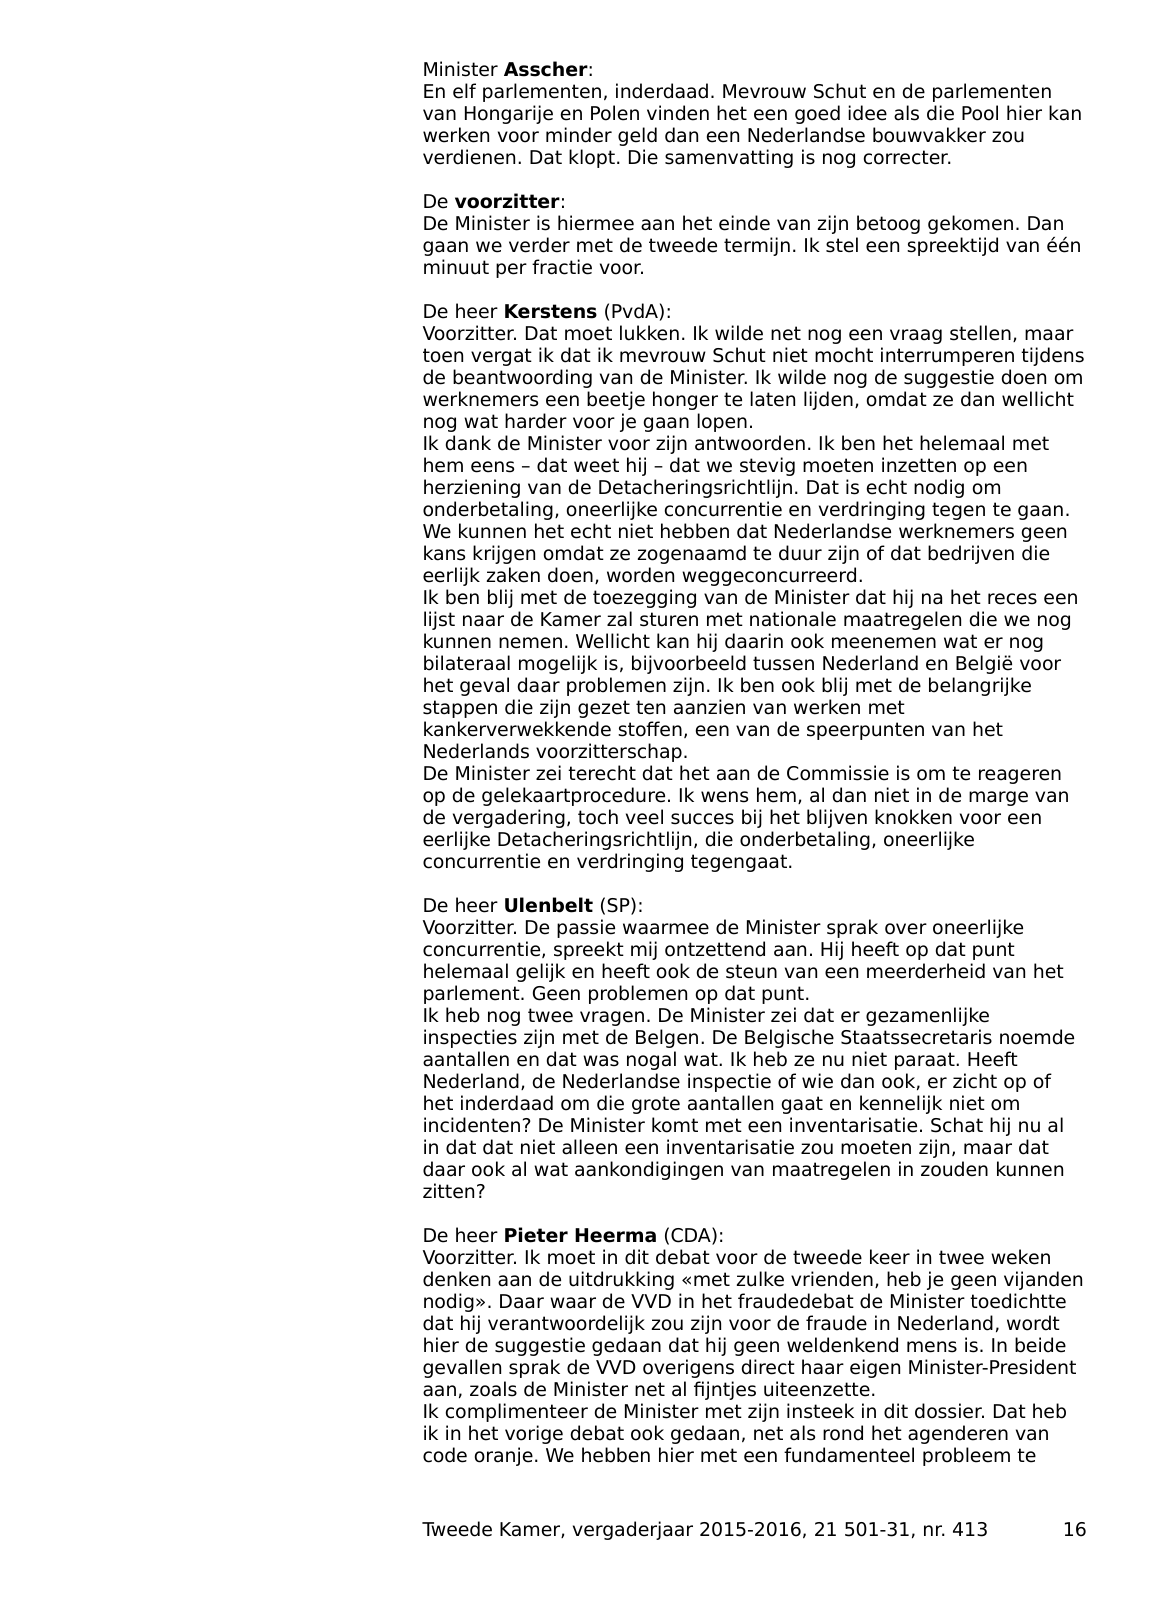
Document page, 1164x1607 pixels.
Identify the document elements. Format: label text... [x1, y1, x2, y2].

text De Minister zei terecht dat het aan de Commissie is om te reageren op de gelekaartprocedure. Ik wens hem, al dan niet in de marge van de vergadering, toch veel succes bij het blijven knokken voor een eerlijke Detacheringsrichtlijn, die onderbetaling, oneerlijke concurrentie en verdringing tegengaat. [422, 763, 1087, 873]
text De heer Pieter Heerma (CDA): [422, 1225, 1087, 1247]
text Ik complimenteer de Minister met zijn insteek in dit dossier. Dat heb ik in het vorige debat ook gedaan, net als rond het agenderen van code oranje. We hebben hier met een fundamenteel probleem te [422, 1401, 1087, 1467]
text De heer Kerstens (PvdA): [422, 301, 1087, 323]
text De heer Ulenbelt (SP): [422, 895, 1087, 917]
text Ik heb nog twee vragen. De Minister zei dat er gezamenlijke inspecties zijn met de Belgen. De Belgische Staatssecretaris noemde aantallen en dat was nogal wat. Ik heb ze nu niet paraat. Heeft Nederland, de Nederlandse inspectie of wie dan ook, er zicht op of het inderdaad om die grote aantallen gaat en kennelijk niet om incidenten? De Minister komt met een inventarisatie. Schat hij nu al in dat dat niet alleen een inventarisatie zou moeten zijn, maar dat daar ook al wat aankondigingen van maatregelen in zouden kunnen zitten? [422, 1005, 1087, 1203]
text Ik ben blij met de toezegging van de Minister dat hij na het reces een lijst naar de Kamer zal sturen met nationale maatregelen die we nog kunnen nemen. Wellicht kan hij daarin ook meenemen wat er nog bilateraal mogelijk is, bijvoorbeeld tussen Nederland en België voor het geval daar problemen zijn. Ik ben ook blij met de belangrijke stappen die zijn gezet ten aanzien van werken met kankerverwekkende stoffen, een van de speerpunten van het Nederlands voorzitterschap. [422, 587, 1087, 763]
text En elf parlementen, inderdaad. Mevrouw Schut en de parlementen van Hongarije en Polen vinden het een goed idee als die Pool hier kan werken voor minder geld dan een Nederlandse bouwvakker zou verdienen. Dat klopt. Die samenvatting is nog correcter. [422, 81, 1087, 169]
text Voorzitter. Ik moet in dit debat voor de tweede keer in twee weken denken aan de uitdrukking «met zulke vrienden, heb je geen vijanden nodig». Daar waar de VVD in het fraudedebat de Minister toedichtte dat hij verantwoordelijk zou zijn voor de fraude in Nederland, wordt hier de suggestie gedaan dat hij geen weldenkend mens is. In beide gevallen sprak de VVD overigens direct haar eigen Minister-President aan, zoals de Minister net al fijntjes uiteenzette. [422, 1247, 1087, 1401]
text Minister Asscher: [422, 59, 1087, 81]
text Voorzitter. De passie waarmee de Minister sprak over oneerlijke concurrentie, spreekt mij ontzettend aan. Hij heeft op dat punt helemaal gelijk en heeft ook de steun van een meerderheid van het parlement. Geen problemen op dat punt. [422, 917, 1087, 1005]
text De voorzitter: [422, 191, 1087, 213]
text De Minister is hiermee aan het einde van zijn betoog gekomen. Dan gaan we verder met de tweede termijn. Ik stel een spreektijd van één minuut per fractie voor. [422, 213, 1087, 279]
text Voorzitter. Dat moet lukken. Ik wilde net nog een vraag stellen, maar toen vergat ik dat ik mevrouw Schut niet mocht interrumperen tijdens de beantwoording van de Minister. Ik wilde nog de suggestie doen om werknemers een beetje honger te laten lijden, omdat ze dan wellicht nog wat harder voor je gaan lopen. [422, 323, 1087, 433]
text Ik dank de Minister voor zijn antwoorden. Ik ben het helemaal met hem eens – dat weet hij – dat we stevig moeten inzetten op een herziening van de Detacheringsrichtlijn. Dat is echt nodig om onderbetaling, oneerlijke concurrentie en verdringing tegen te gaan. We kunnen het echt niet hebben dat Nederlandse werknemers geen kans krijgen omdat ze zogenaamd te duur zijn of dat bedrijven die eerlijk zaken doen, worden weggeconcurreerd. [422, 433, 1087, 587]
